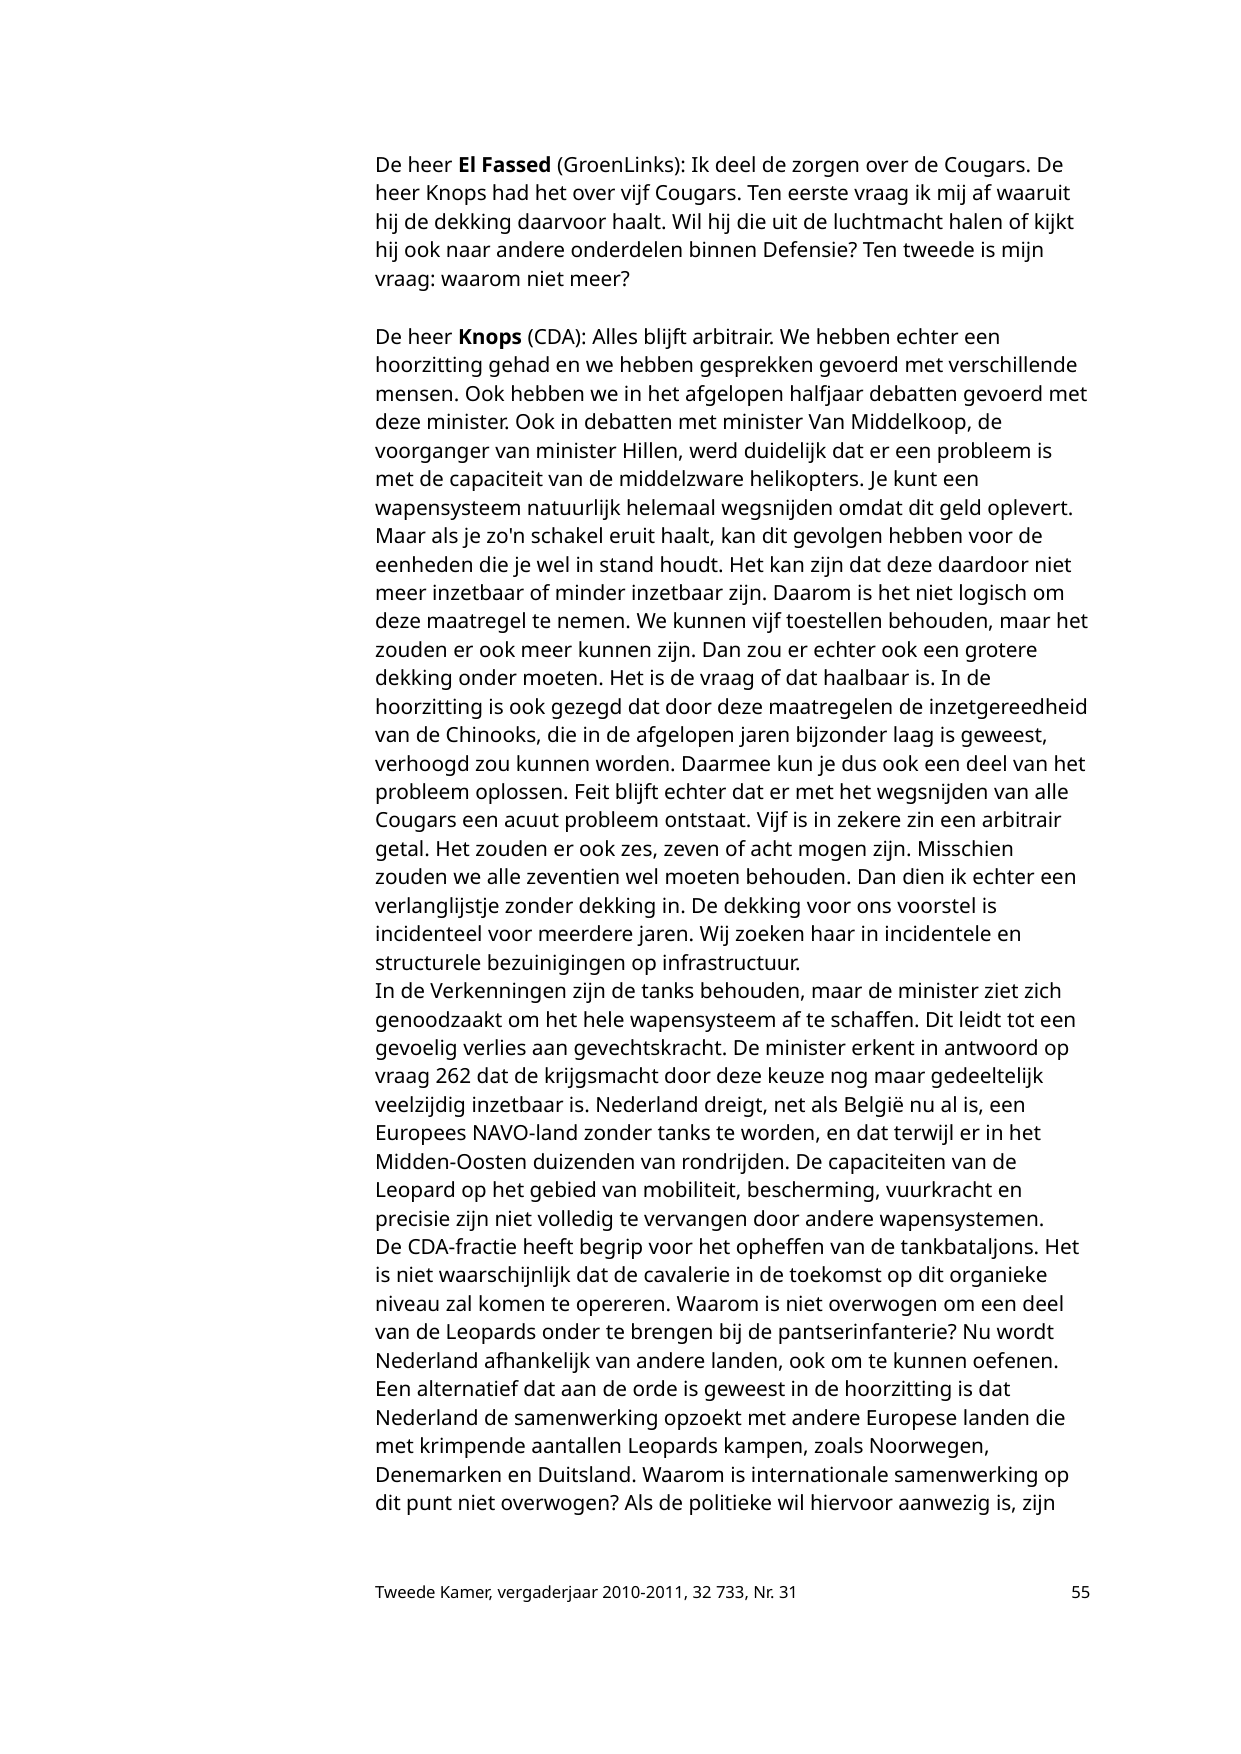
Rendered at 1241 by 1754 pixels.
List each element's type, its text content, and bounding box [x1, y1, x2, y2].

text De heer El Fassed (GroenLinks): Ik deel de zorgen over de Cougars. De heer Knops had het over vijf Cougars. Ten eerste vraag ik mij af waaruit hij de dekking daarvoor haalt. Wil hij die uit de luchtmacht halen of kijkt hij ook naar andere onderdelen binnen Defensie? Ten tweede is mijn vraag: waarom niet meer? [375, 150, 1090, 292]
text De CDA-fractie heeft begrip voor het opheffen van de tankbataljons. Het is niet waarschijnlijk dat de cavalerie in de toekomst op dit organieke niveau zal komen te opereren. Waarom is niet overwogen om een deel van de Leopards onder te brengen bij de pantserinfanterie? Nu wordt Nederland afhankelijk van andere landen, ook om te kunnen oefenen. Een alternatief dat aan de orde is geweest in de hoorzitting is dat Nederland de samenwerking opzoekt met andere Europese landen die met krimpende aantallen Leopards kampen, zoals Noorwegen, Denemarken en Duitsland. Waarom is internationale samenwerking op dit punt niet overwogen? Als de politieke wil hiervoor aanwezig is, zijn [375, 1232, 1090, 1517]
text De heer Knops (CDA): Alles blijft arbitrair. We hebben echter een hoorzitting gehad en we hebben gesprekken gevoerd met verschillende mensen. Ook hebben we in het afgelopen halfjaar debatten gevoerd met deze minister. Ook in debatten met minister Van Middelkoop, de voorganger van minister Hillen, werd duidelijk dat er een probleem is met de capaciteit van de middelzware helikopters. Je kunt een wapensysteem natuurlijk helemaal wegsnijden omdat dit geld oplevert. Maar als je zo'n schakel eruit haalt, kan dit gevolgen hebben voor de eenheden die je wel in stand houdt. Het kan zijn dat deze daardoor niet meer inzetbaar of minder inzetbaar zijn. Daarom is het niet logisch om deze maatregel te nemen. We kunnen vijf toestellen behouden, maar het zouden er ook meer kunnen zijn. Dan zou er echter ook een grotere dekking onder moeten. Het is de vraag of dat haalbaar is. In de hoorzitting is ook gezegd dat door deze maatregelen de inzetgereedheid van de Chinooks, die in de afgelopen jaren bijzonder laag is geweest, verhoogd zou kunnen worden. Daarmee kun je dus ook een deel van het probleem oplossen. Feit blijft echter dat er met het wegsnijden van alle Cougars een acuut probleem ontstaat. Vijf is in zekere zin een arbitrair getal. Het zouden er ook zes, zeven of acht mogen zijn. Misschien zouden we alle zeventien wel moeten behouden. Dan dien ik echter een verlanglijstje zonder dekking in. De dekking voor ons voorstel is incidenteel voor meerdere jaren. Wij zoeken haar in incidentele en structurele bezuinigingen op infrastructuur. [375, 322, 1090, 976]
text In de Verkenningen zijn de tanks behouden, maar de minister ziet zich genoodzaakt om het hele wapensysteem af te schaffen. Dit leidt tot een gevoelig verlies aan gevechtskracht. De minister erkent in antwoord op vraag 262 dat de krijgsmacht door deze keuze nog maar gedeeltelijk veelzijdig inzetbaar is. Nederland dreigt, net als België nu al is, een Europees NAVO-land zonder tanks te worden, en dat terwijl er in het Midden-Oosten duizenden van rondrijden. De capaciteiten van de Leopard op het gebied van mobiliteit, bescherming, vuurkracht en precisie zijn niet volledig te vervangen door andere wapensystemen. [375, 976, 1090, 1232]
